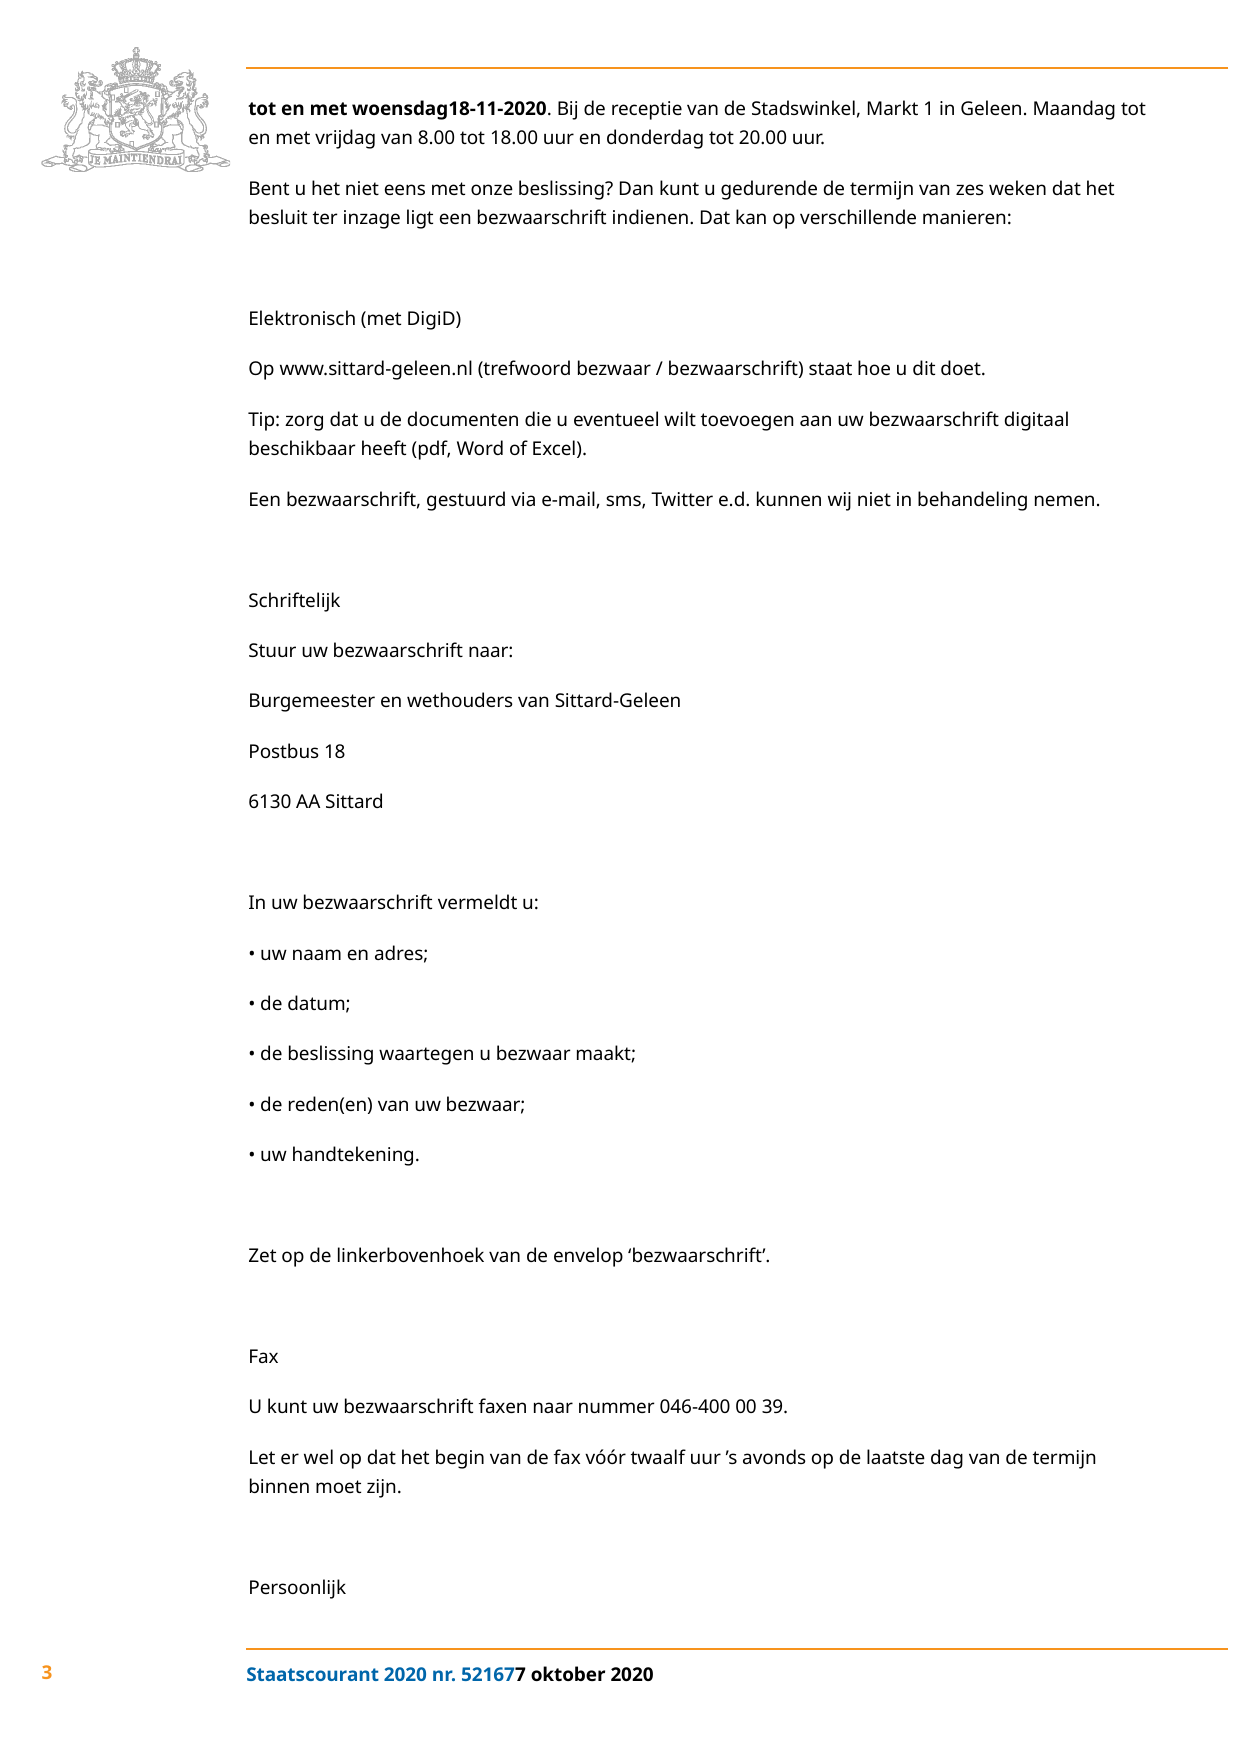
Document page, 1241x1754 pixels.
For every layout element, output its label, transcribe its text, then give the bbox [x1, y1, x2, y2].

text In uw bezwaarschrift vermeldt u: [248, 889, 1152, 915]
text Stuur uw bezwaarschrift naar: [248, 637, 1152, 663]
text Postbus 18 [248, 738, 1152, 764]
picture [41, 47, 231, 172]
text • de beslissing waartegen u bezwaar maakt; [248, 1041, 1152, 1066]
text Burgemeester en wethouders van Sittard-Geleen [248, 688, 1152, 713]
text • uw naam en adres; [248, 940, 1152, 966]
text Elektronisch (met DigiD) [248, 305, 1152, 331]
text Schriftelijk [248, 587, 1152, 613]
text tot en met woensdag18-11-2020. Bij de receptie van de Stadswinkel, Markt 1 in Geleen. Maandag tot en met vrijdag van 8.00 tot 18.00 uur en donderdag tot 20.00 uur. [248, 95, 1152, 150]
text • uw handtekening. [248, 1141, 1152, 1167]
text Zet op de linkerbovenhoek van de envelop ‘bezwaarschrift’. [248, 1242, 1152, 1268]
text Bent u het niet eens met onze beslissing? Dan kunt u gedurende de termijn van zes weken dat het besluit ter inzage ligt een bezwaarschrift indienen. Dat kan op verschillende manieren: [248, 175, 1152, 230]
text U kunt uw bezwaarschrift faxen naar nummer 046-400 00 39. [248, 1393, 1152, 1419]
text • de reden(en) van uw bezwaar; [248, 1091, 1152, 1117]
text Let er wel op dat het begin van de fax vóór twaalf uur ’s avonds op de laatste dag van de termijn binnen moet zijn. [248, 1444, 1152, 1499]
text Een bezwaarschrift, gestuurd via e-mail, sms, Twitter e.d. kunnen wij niet in behandeling nemen. [248, 486, 1152, 512]
text Persoonlijk [248, 1574, 1152, 1600]
text Fax [248, 1343, 1152, 1369]
text Tip: zorg dat u de documenten die u eventueel wilt toevoegen aan uw bezwaarschrift digitaal beschikbaar heeft (pdf, Word of Excel). [248, 406, 1152, 461]
text 6130 AA Sittard [248, 788, 1152, 814]
text • de datum; [248, 990, 1152, 1016]
text Op www.sittard-geleen.nl (trefwoord bezwaar / bezwaarschrift) staat hoe u dit doet. [248, 356, 1152, 381]
